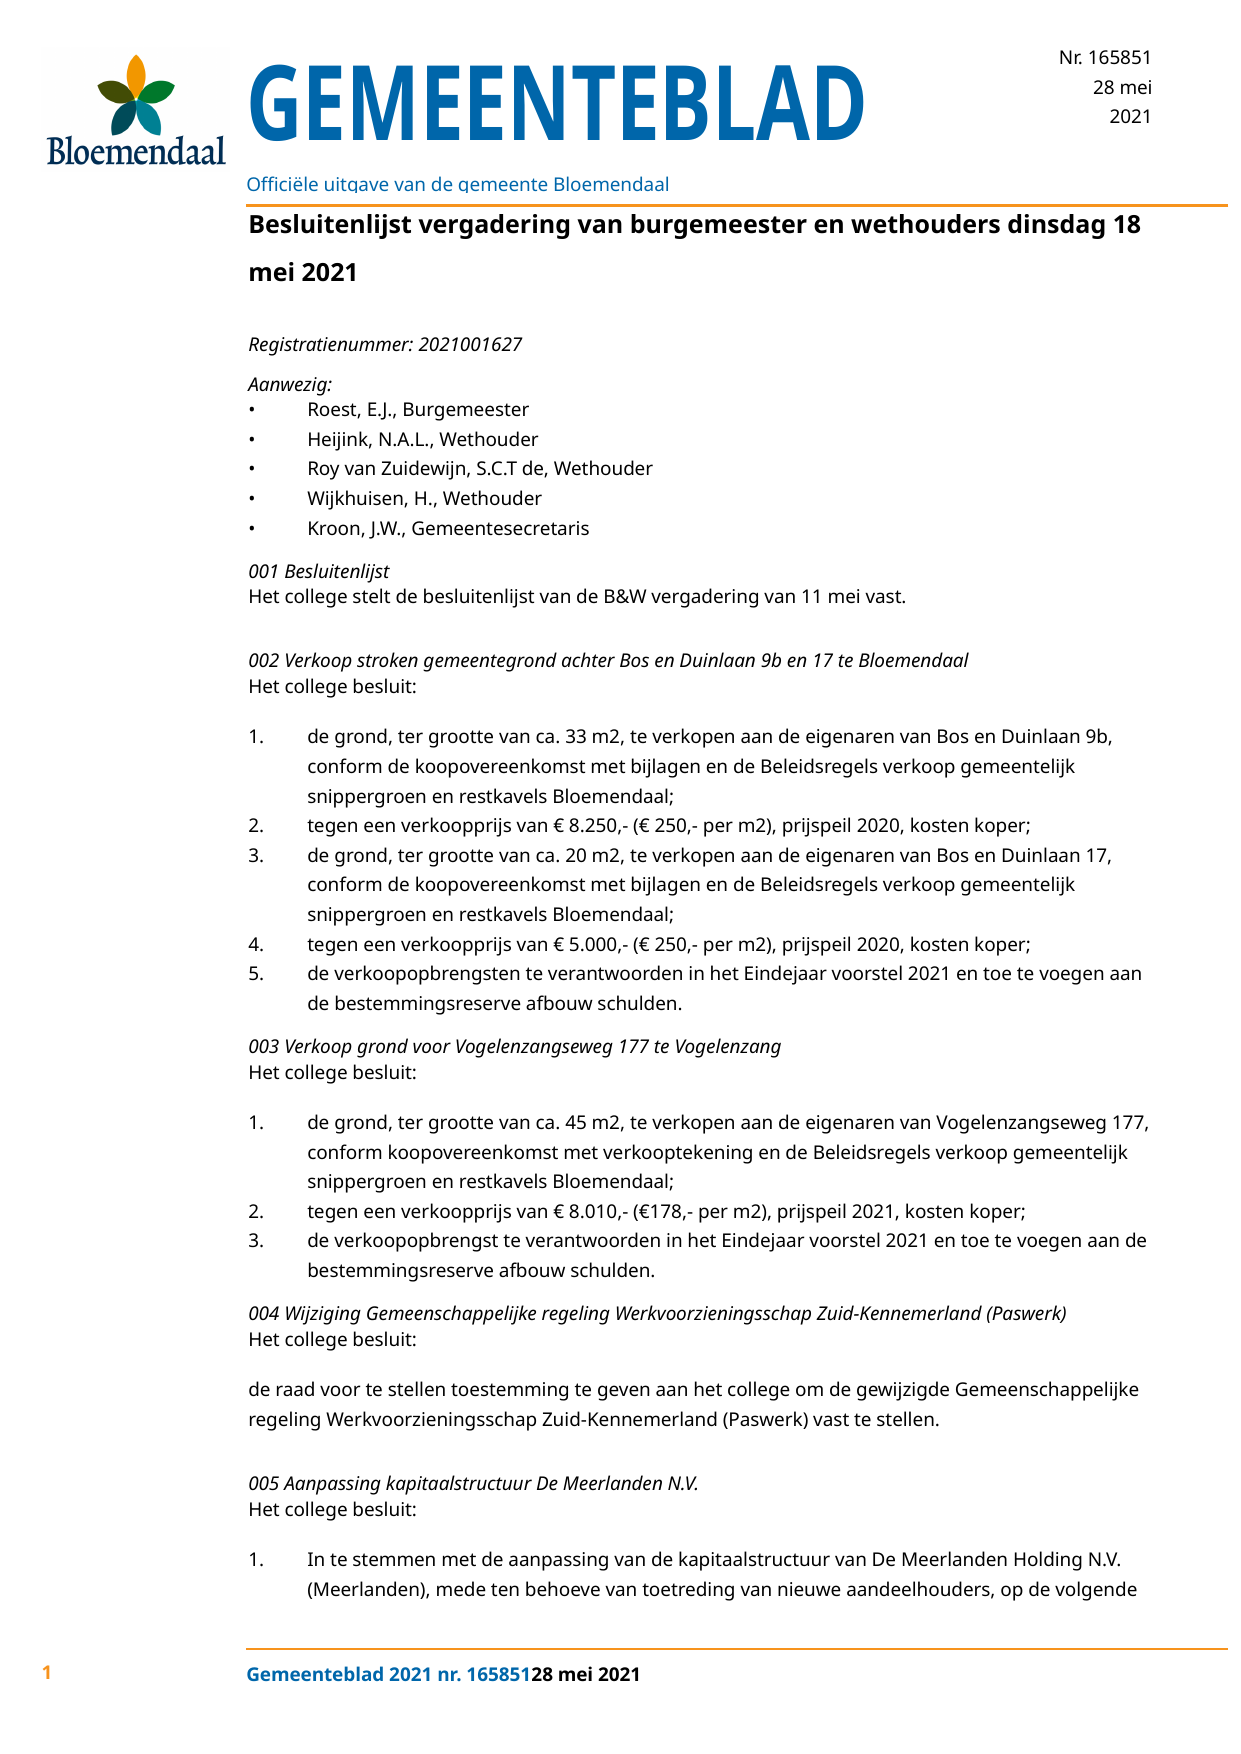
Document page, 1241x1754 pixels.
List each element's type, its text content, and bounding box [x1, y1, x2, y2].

list de grond, ter grootte van ca. 45 m2, te verkopen aan de eigenaren van Vogelenzangseweg 177, conform koopovereenkomst met verkooptekening en de Beleidsregels verkoop gemeentelijk snippergroen en restkavels Bloemendaal; [248, 1109, 1152, 1194]
text Het college besluit: [248, 673, 1152, 699]
list Wijkhuisen, H., Wethouder [248, 485, 1152, 511]
list de grond, ter grootte van ca. 20 m2, te verkopen aan de eigenaren van Bos en Duinlaan 17, conform de koopovereenkomst met bijlagen en de Beleidsregels verkoop gemeentelijk snippergroen en restkavels Bloemendaal; [248, 842, 1152, 927]
text Besluitenlijst vergadering van burgemeester en wethouders dinsdag 18 mei 2021 [248, 207, 1152, 288]
list Heijink, N.A.L., Wethouder [248, 426, 1152, 452]
list tegen een verkoopprijs van € 8.010,- (€178,- per m2), prijspeil 2021, kosten koper; [248, 1198, 1152, 1224]
text Het college besluit: [248, 1326, 1152, 1352]
text 001 Besluitenlijst [248, 558, 1152, 584]
list Kroon, J.W., Gemeentesecretaris [248, 515, 1152, 541]
text Aanwezig: [248, 371, 1152, 396]
list de verkoopopbrengst te verantwoorden in het Eindejaar voorstel 2021 en toe te voegen aan de bestemmingsreserve afbouw schulden. [248, 1228, 1152, 1283]
list Roy van Zuidewijn, S.C.T de, Wethouder [248, 456, 1152, 481]
list Roest, E.J., Burgemeester [248, 396, 1152, 422]
text 002 Verkoop stroken gemeentegrond achter Bos en Duinlaan 9b en 17 te Bloemendaal [248, 648, 1152, 673]
text Het college besluit: [248, 1496, 1152, 1521]
list tegen een verkoopprijs van € 8.250,- (€ 250,- per m2), prijspeil 2020, kosten koper; [248, 812, 1152, 838]
list de verkoopopbrengsten te verantwoorden in het Eindejaar voorstel 2021 en toe te voegen aan de bestemmingsreserve afbouw schulden. [248, 960, 1152, 1016]
text 005 Aanpassing kapitaalstructuur De Meerlanden N.V. [248, 1470, 1152, 1496]
list In te stemmen met de aanpassing van de kapitaalstructuur van De Meerlanden Holding N.V. (Meerlanden), mede ten behoeve van toetreding van nieuwe aandeelhouders, op de volgende [248, 1546, 1152, 1601]
text 004 Wijziging Gemeenschappelijke regeling Werkvoorzieningsschap Zuid-Kennemerland (Paswerk) [248, 1300, 1152, 1326]
text Het college stelt de besluitenlijst van de B&W vergadering van 11 mei vast. [248, 584, 1152, 609]
text 003 Verkoop grond voor Vogelenzangseweg 177 te Vogelenzang [248, 1033, 1152, 1059]
text de raad voor te stellen toestemming te geven aan het college om de gewijzigde Gemeenschappelijke regeling Werkvoorzieningsschap Zuid-Kennemerland (Paswerk) vast te stellen. [248, 1376, 1152, 1432]
text Registratienummer: 2021001627 [248, 331, 1152, 357]
text Het college besluit: [248, 1059, 1152, 1084]
list tegen een verkoopprijs van € 5.000,- (€ 250,- per m2), prijspeil 2020, kosten koper; [248, 931, 1152, 957]
list de grond, ter grootte van ca. 33 m2, te verkopen aan de eigenaren van Bos en Duinlaan 9b, conform de koopovereenkomst met bijlagen en de Beleidsregels verkoop gemeentelijk snippergroen en restkavels Bloemendaal; [248, 724, 1152, 809]
picture [41, 47, 231, 172]
